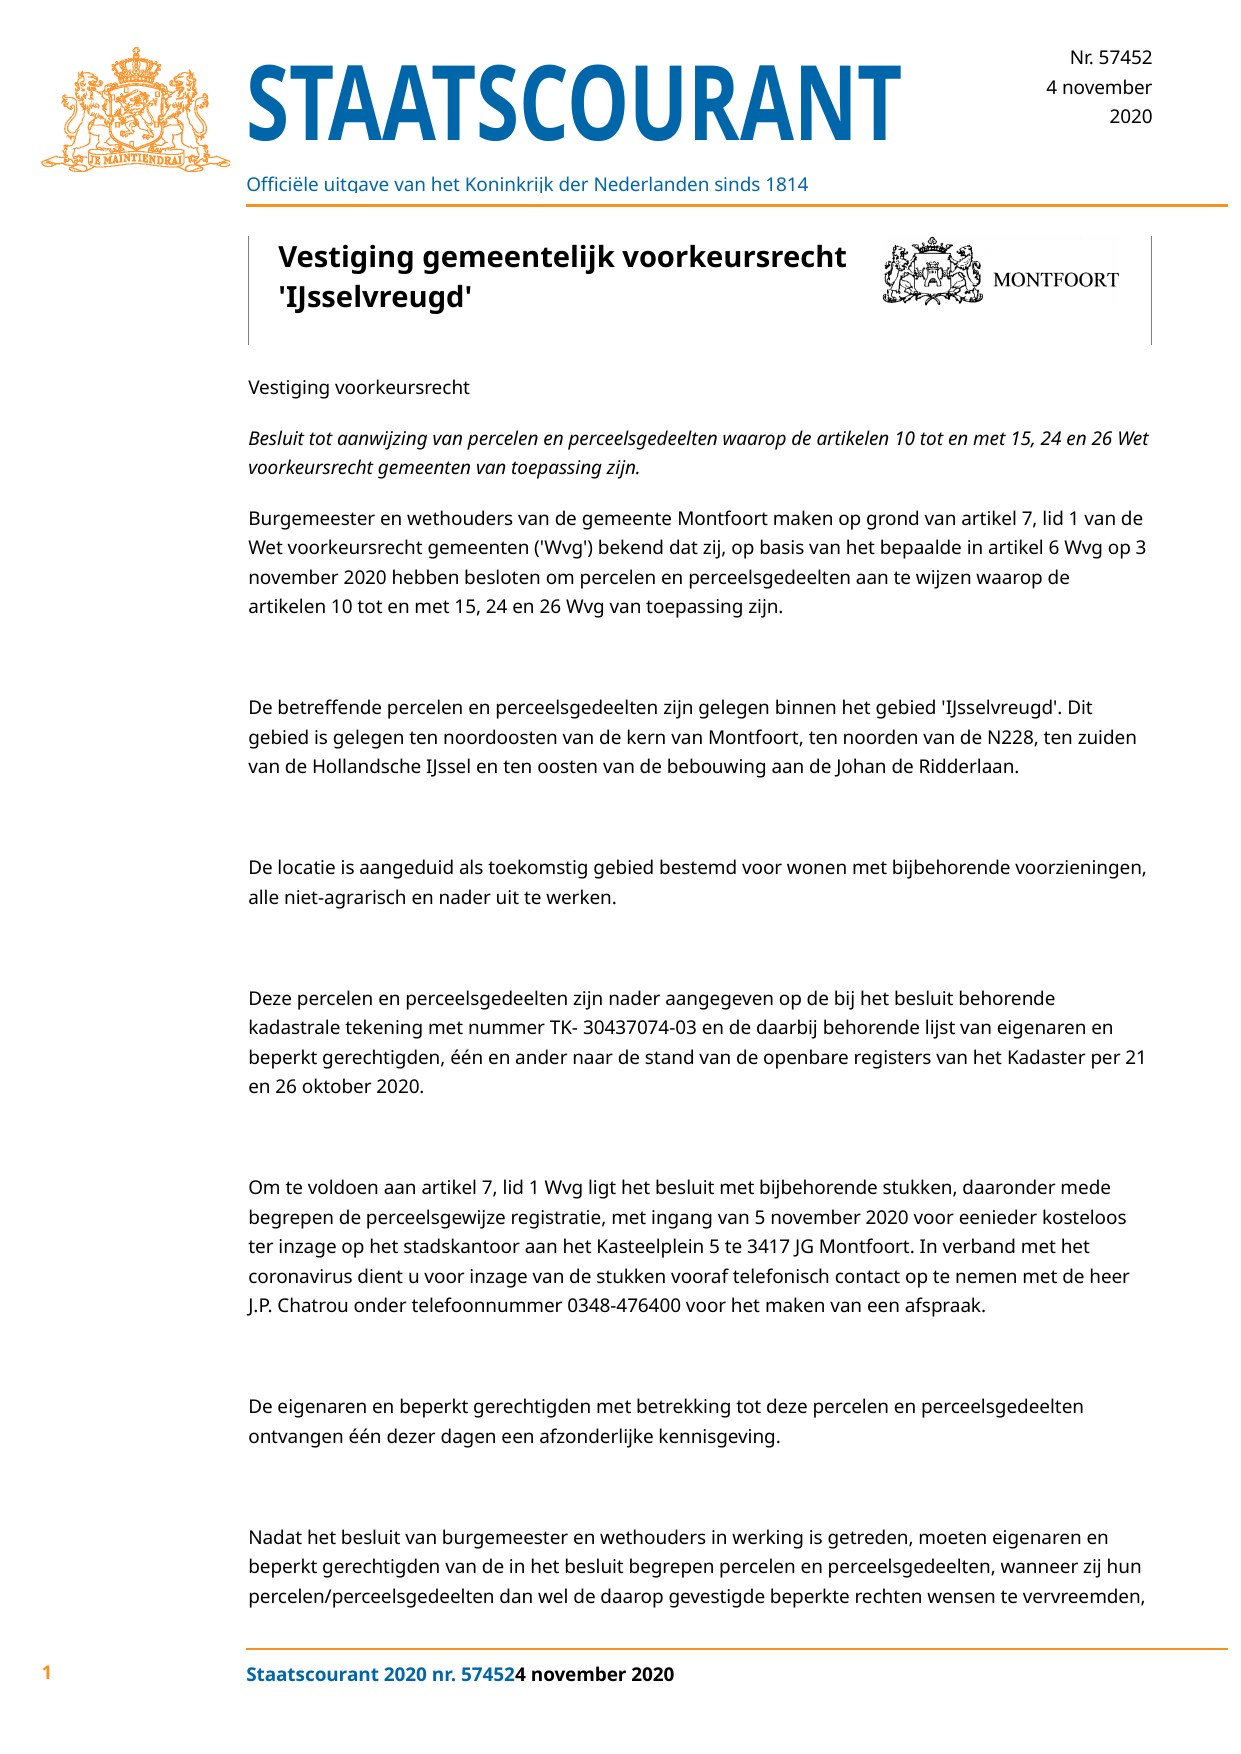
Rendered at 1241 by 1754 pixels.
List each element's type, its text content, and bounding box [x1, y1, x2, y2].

text Om te voldoen aan artikel 7, lid 1 Wvg ligt het besluit met bijbehorende stukken, daaronder mede begrepen de perceelsgewijze registratie, met ingang van 5 november 2020 voor eenieder kosteloos ter inzage op het stadskantoor aan het Kasteelplein 5 te 3417 JG Montfoort. In verband met het coronavirus dient u voor inzage van de stukken vooraf telefonisch contact op te nemen met de heer J.P. Chatrou onder telefoonnummer 0348-476400 voor het maken van een afspraak. [248, 1174, 1152, 1318]
text Burgemeester en wethouders van de gemeente Montfoort maken op grond van artikel 7, lid 1 van de Wet voorkeursrecht gemeenten ('Wvg') bekend dat zij, op basis van het bepaalde in artikel 6 Wvg op 3 november 2020 hebben besloten om percelen en perceelsgedeelten aan te wijzen waarop de artikelen 10 tot en met 15, 24 en 26 Wvg van toepassing zijn. [248, 505, 1152, 619]
table_header [850, 236, 1151, 345]
text De betreffende percelen en perceelsgedeelten zijn gelegen binnen het gebied 'IJsselvreugd'. Dit gebied is gelegen ten noordoosten van de kern van Montfoort, ten noorden van de N228, ten zuiden van de Hollandsche IJssel en ten oosten van de bebouwing aan de Johan de Ridderlaan. [248, 694, 1152, 779]
text Vestiging voorkeursrecht [248, 374, 1152, 400]
text De eigenaren en beperkt gerechtigden met betrekking tot deze percelen en perceelsgedeelten ontvangen één dezer dagen een afzonderlijke kennisgeving. [248, 1393, 1152, 1449]
picture [41, 47, 231, 172]
text Deze percelen en perceelsgedeelten zijn nader aangegeven op de bij het besluit behorende kadastrale tekening met nummer TK- 30437074-03 en de daarbij behorende lijst van eigenaren en beperkt gerechtigden, één en ander naar de stand van de openbare registers van het Kadaster per 21 en 26 oktober 2020. [248, 985, 1152, 1099]
text Besluit tot aanwijzing van percelen en perceelsgedeelten waarop de artikelen 10 tot en met 15, 24 en 26 Wet voorkeursrecht gemeenten van toepassing zijn. [248, 425, 1152, 480]
picture [882, 236, 1119, 306]
table_header Vestiging gemeentelijk voorkeursrecht 'IJsselvreugd' [249, 236, 850, 345]
text De locatie is aangeduid als toekomstig gebied bestemd voor wonen met bijbehorende voorzieningen, alle niet-agrarisch en nader uit te werken. [248, 854, 1152, 909]
text Nadat het besluit van burgemeester en wethouders in werking is getreden, moeten eigenaren en beperkt gerechtigden van de in het besluit begrepen percelen en perceelsgedeelten, wanneer zij hun percelen/perceelsgedeelten dan wel de daarop gevestigde beperkte rechten wensen te vervreemden, [248, 1524, 1152, 1609]
